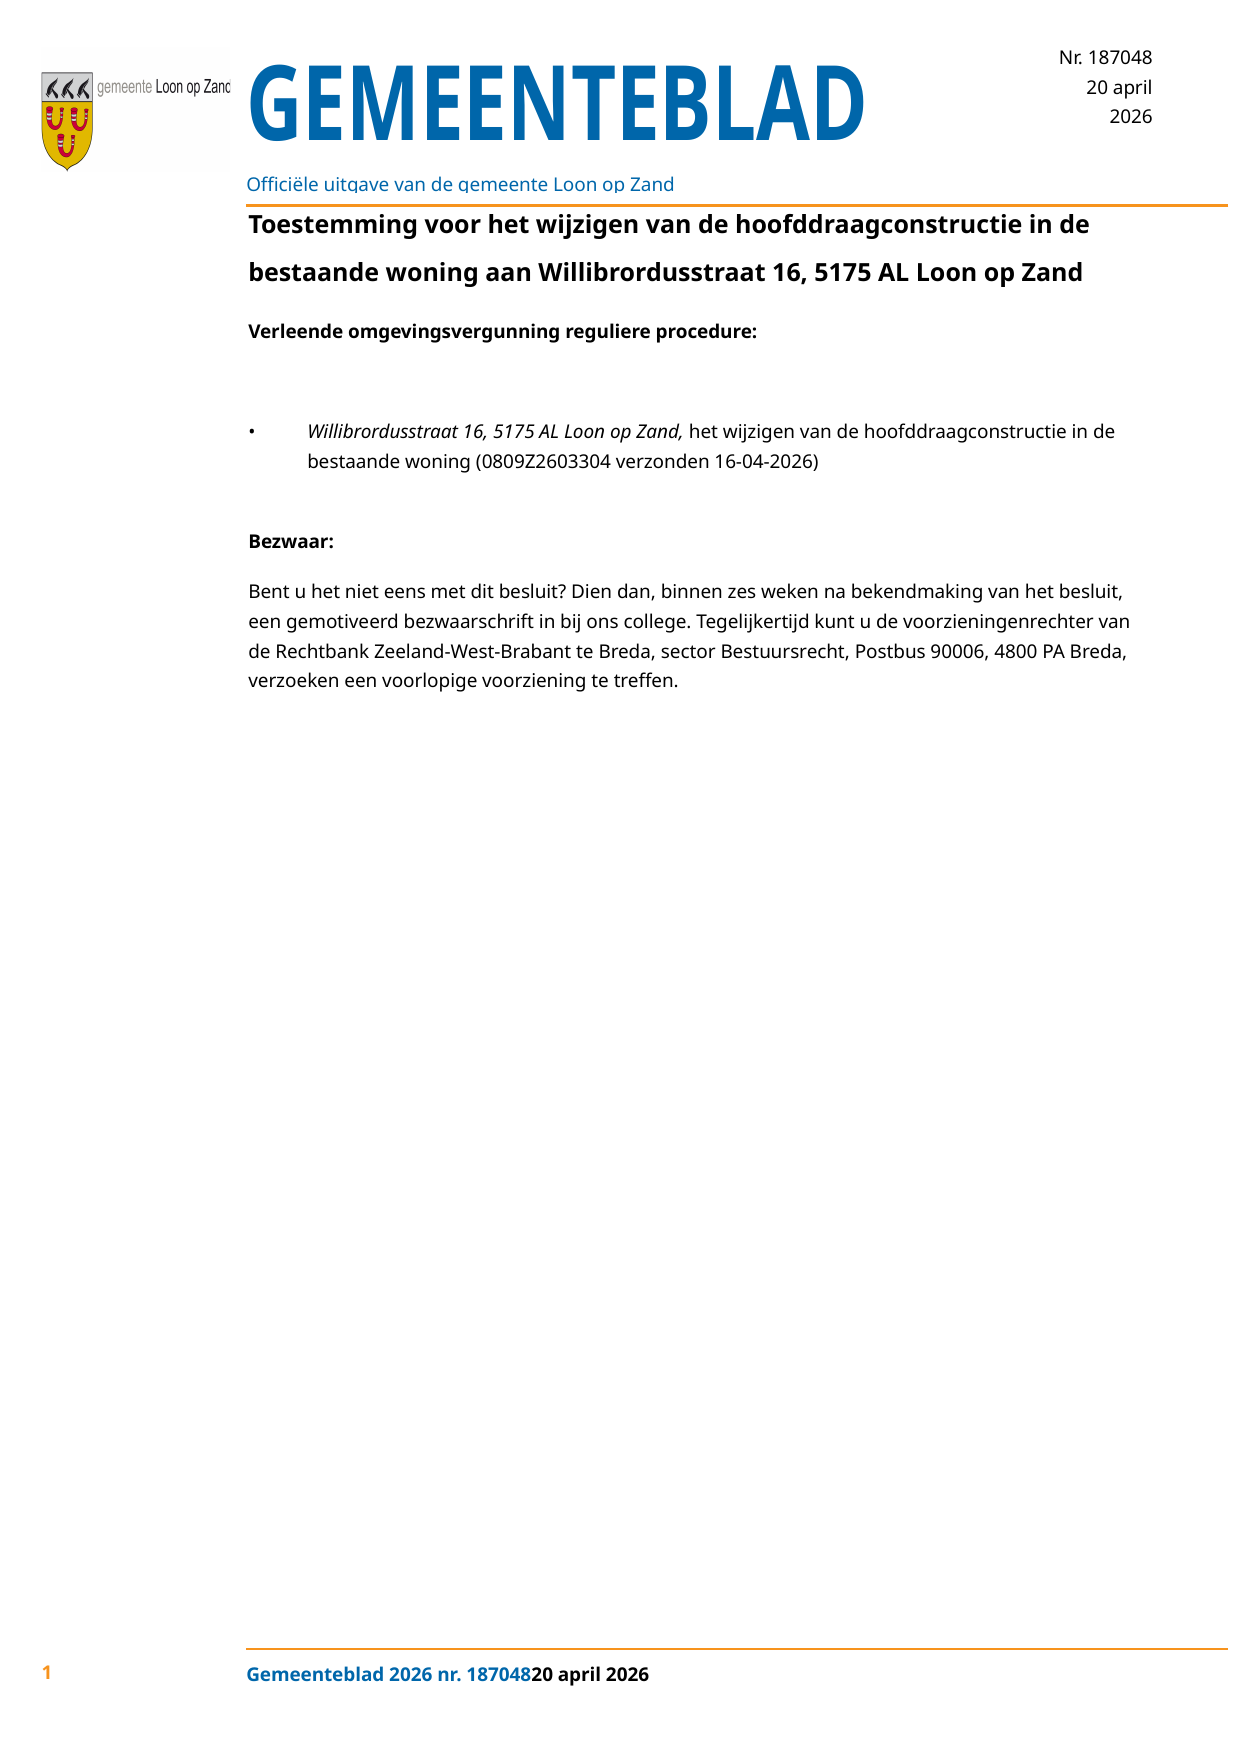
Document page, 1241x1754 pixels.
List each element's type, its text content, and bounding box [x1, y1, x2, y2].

text Verleende omgevingsvergunning reguliere procedure: [248, 318, 1152, 344]
text Bent u het niet eens met dit besluit? Dien dan, binnen zes weken na bekendmaking van het besluit, een gemotiveerd bezwaarschrift in bij ons college. Tegelijkertijd kunt u de voorzieningenrechter van de Rechtbank Zeeland-West-Brabant te Breda, sector Bestuursrecht, Postbus 90006, 4800 PA Breda, verzoeken een voorlopige voorziening te treffen. [248, 579, 1152, 693]
text Toestemming voor het wijzigen van de hoofddraagconstructie in de bestaande woning aan Willibrordusstraat 16, 5175 AL Loon op Zand [248, 207, 1152, 288]
picture [41, 47, 231, 172]
list Willibrordusstraat 16, 5175 AL Loon op Zand, het wijzigen van de hoofddraagconstructie in de bestaande woning (0809Z2603304 verzonden 16-04-2026) [248, 419, 1152, 474]
text Bezwaar: [248, 528, 1152, 554]
